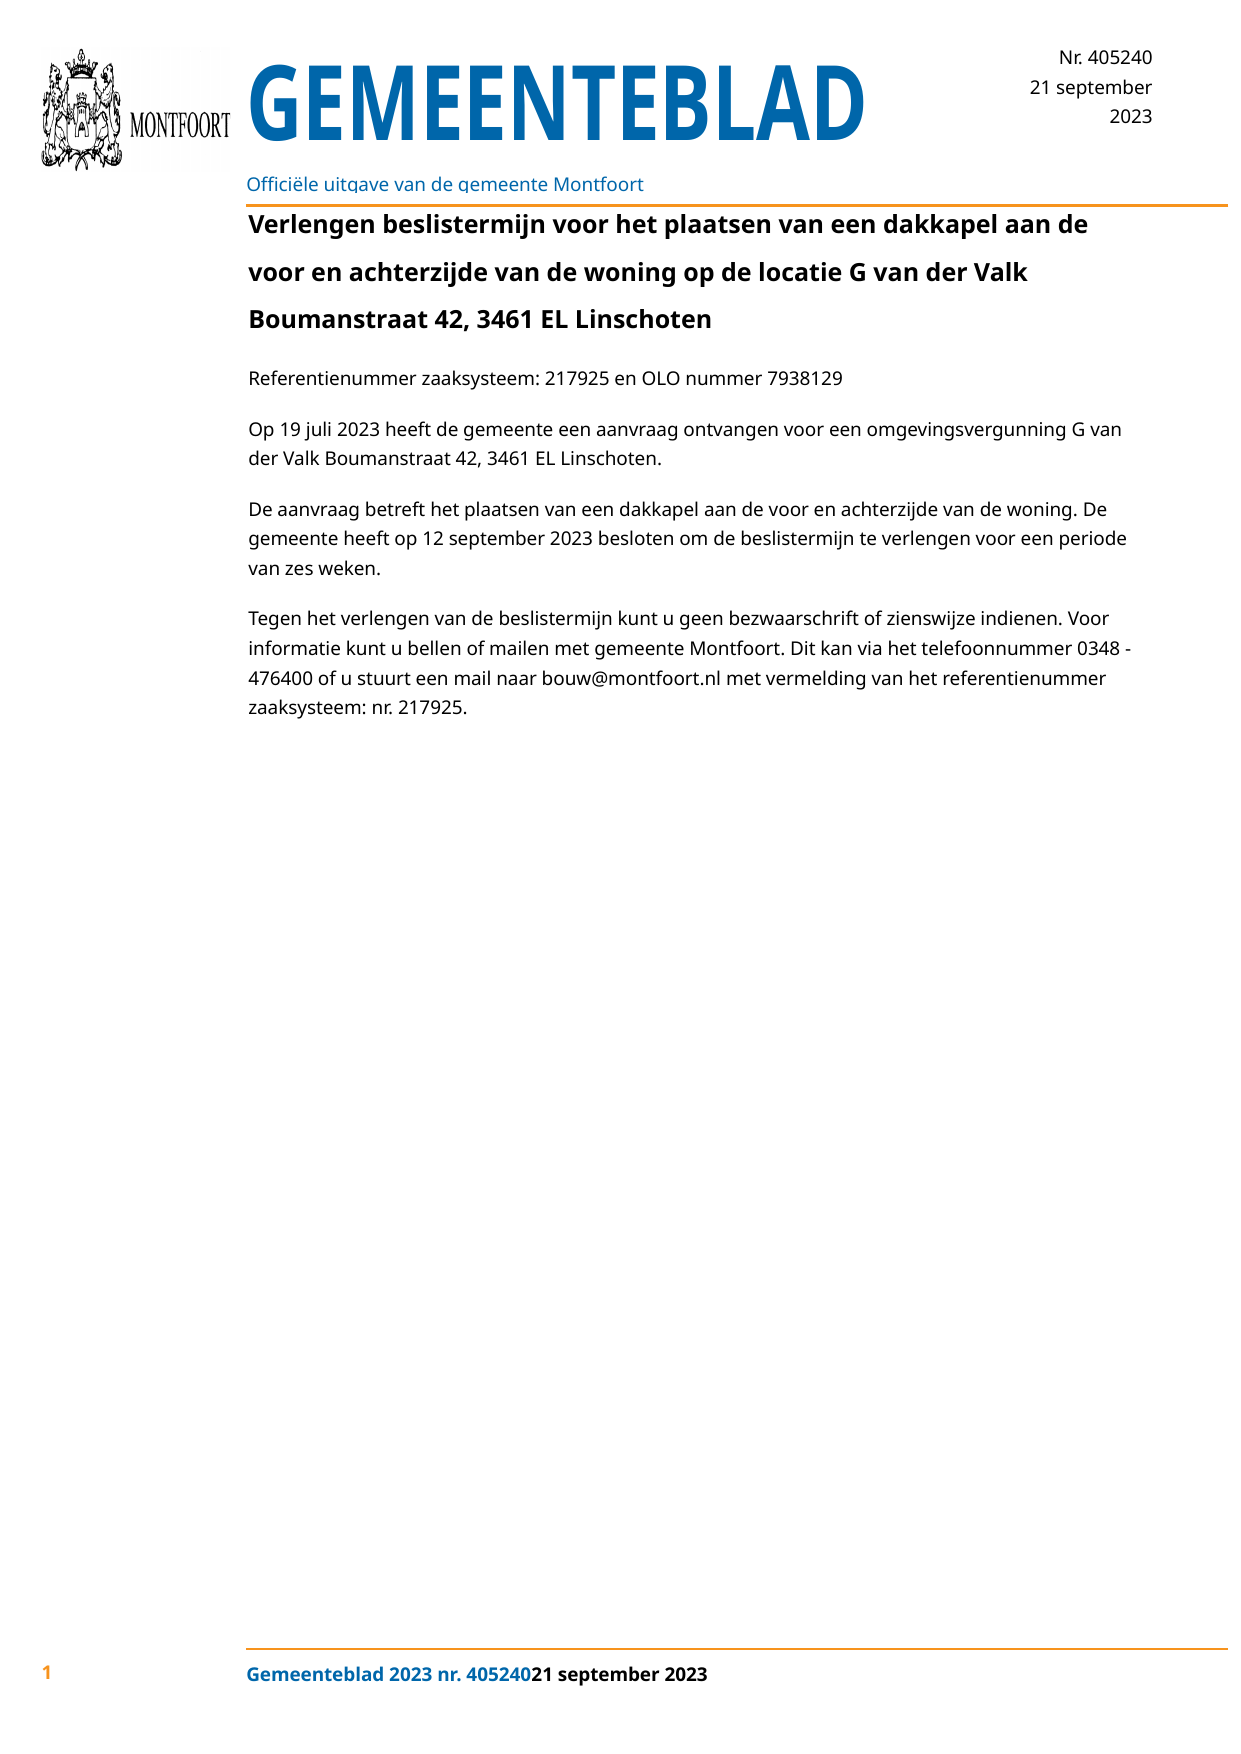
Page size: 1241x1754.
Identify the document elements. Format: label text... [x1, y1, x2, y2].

picture [41, 47, 231, 172]
text Tegen het verlengen van de beslistermijn kunt u geen bezwaarschrift of zienswijze indienen. Voor informatie kunt u bellen of mailen met gemeente Montfoort. Dit kan via het telefoonnummer 0348 - 476400 of u stuurt een mail naar bouw@montfoort.nl met vermelding van het referentienummer zaaksysteem: nr. 217925. [248, 606, 1152, 720]
text De aanvraag betreft het plaatsen van een dakkapel aan de voor en achterzijde van de woning. De gemeente heeft op 12 september 2023 besloten om de beslistermijn te verlengen voor een periode van zes weken. [248, 496, 1152, 581]
text Referentienummer zaaksysteem: 217925 en OLO nummer 7938129 [248, 366, 1152, 391]
text Op 19 juli 2023 heeft de gemeente een aanvraag ontvangen voor een omgevingsvergunning G van der Valk Boumanstraat 42, 3461 EL Linschoten. [248, 416, 1152, 471]
text Verlengen beslistermijn voor het plaatsen van een dakkapel aan de voor en achterzijde van de woning op de locatie G van der Valk Boumanstraat 42, 3461 EL Linschoten [248, 207, 1152, 336]
